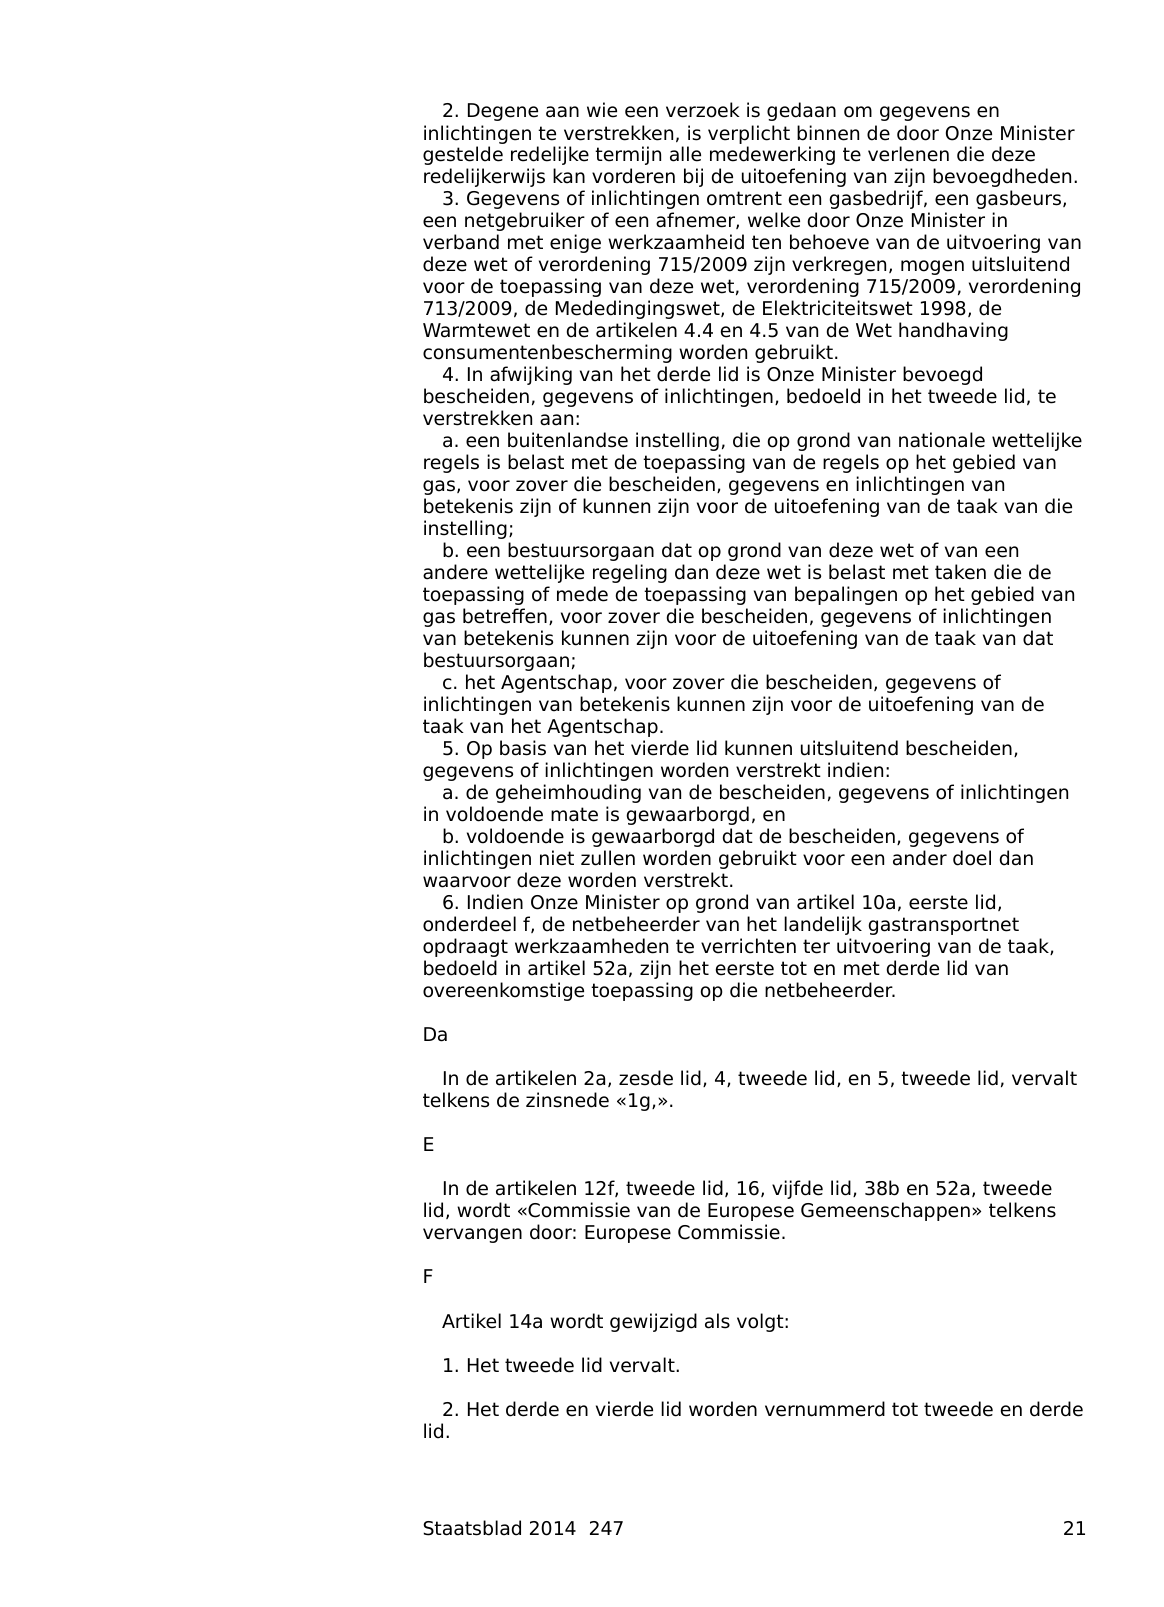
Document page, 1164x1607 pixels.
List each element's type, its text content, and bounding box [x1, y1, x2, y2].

text 2. Degene aan wie een verzoek is gedaan om gegevens en inlichtingen te verstrekken, is verplicht binnen de door Onze Minister gestelde redelijke termijn alle medewerking te verlenen die deze redelijkerwijs kan vorderen bij de uitoefening van zijn bevoegdheden. [422, 100, 1087, 188]
text Artikel 14a wordt gewijzigd als volgt: [422, 1311, 1087, 1332]
text a. een buitenlandse instelling, die op grond van nationale wettelijke regels is belast met de toepassing van de regels op het gebied van gas, voor zover die bescheiden, gegevens en inlichtingen van betekenis zijn of kunnen zijn voor de uitoefening van de taak van die instelling; [422, 430, 1087, 540]
text 6. Indien Onze Minister op grond van artikel 10a, eerste lid, onderdeel f, de netbeheerder van het landelijk gastransportnet opdraagt werkzaamheden te verrichten ter uitvoering van de taak, bedoeld in artikel 52a, zijn het eerste tot en met derde lid van overeenkomstige toepassing op die netbeheerder. [422, 892, 1087, 1002]
text Da [422, 1024, 1087, 1046]
text E [422, 1134, 1087, 1156]
text 2. Het derde en vierde lid worden vernummerd tot tweede en derde lid. [422, 1399, 1087, 1443]
text F [422, 1266, 1087, 1288]
text 3. Gegevens of inlichtingen omtrent een gasbedrijf, een gasbeurs, een netgebruiker of een afnemer, welke door Onze Minister in verband met enige werkzaamheid ten behoeve van de uitvoering van deze wet of verordening 715/2009 zijn verkregen, mogen uitsluitend voor de toepassing van deze wet, verordening 715/2009, verordening 713/2009, de Mededingingswet, de Elektriciteitswet 1998, de Warmtewet en de artikelen 4.4 en 4.5 van de Wet handhaving consumentenbescherming worden gebruikt. [422, 188, 1087, 364]
text b. een bestuursorgaan dat op grond van deze wet of van een andere wettelijke regeling dan deze wet is belast met taken die de toepassing of mede de toepassing van bepalingen op het gebied van gas betreffen, voor zover die bescheiden, gegevens of inlichtingen van betekenis kunnen zijn voor de uitoefening van de taak van dat bestuursorgaan; [422, 540, 1087, 672]
text c. het Agentschap, voor zover die bescheiden, gegevens of inlichtingen van betekenis kunnen zijn voor de uitoefening van de taak van het Agentschap. [422, 672, 1087, 738]
text 4. In afwijking van het derde lid is Onze Minister bevoegd bescheiden, gegevens of inlichtingen, bedoeld in het tweede lid, te verstrekken aan: [422, 364, 1087, 430]
text b. voldoende is gewaarborgd dat de bescheiden, gegevens of inlichtingen niet zullen worden gebruikt voor een ander doel dan waarvoor deze worden verstrekt. [422, 826, 1087, 892]
text a. de geheimhouding van de bescheiden, gegevens of inlichtingen in voldoende mate is gewaarborgd, en [422, 782, 1087, 826]
text 1. Het tweede lid vervalt. [422, 1355, 1087, 1377]
text In de artikelen 2a, zesde lid, 4, tweede lid, en 5, tweede lid, vervalt telkens de zinsnede «1g,». [422, 1068, 1087, 1112]
text 5. Op basis van het vierde lid kunnen uitsluitend bescheiden, gegevens of inlichtingen worden verstrekt indien: [422, 738, 1087, 782]
text In de artikelen 12f, tweede lid, 16, vijfde lid, 38b en 52a, tweede lid, wordt «Commissie van de Europese Gemeenschappen» telkens vervangen door: Europese Commissie. [422, 1178, 1087, 1244]
